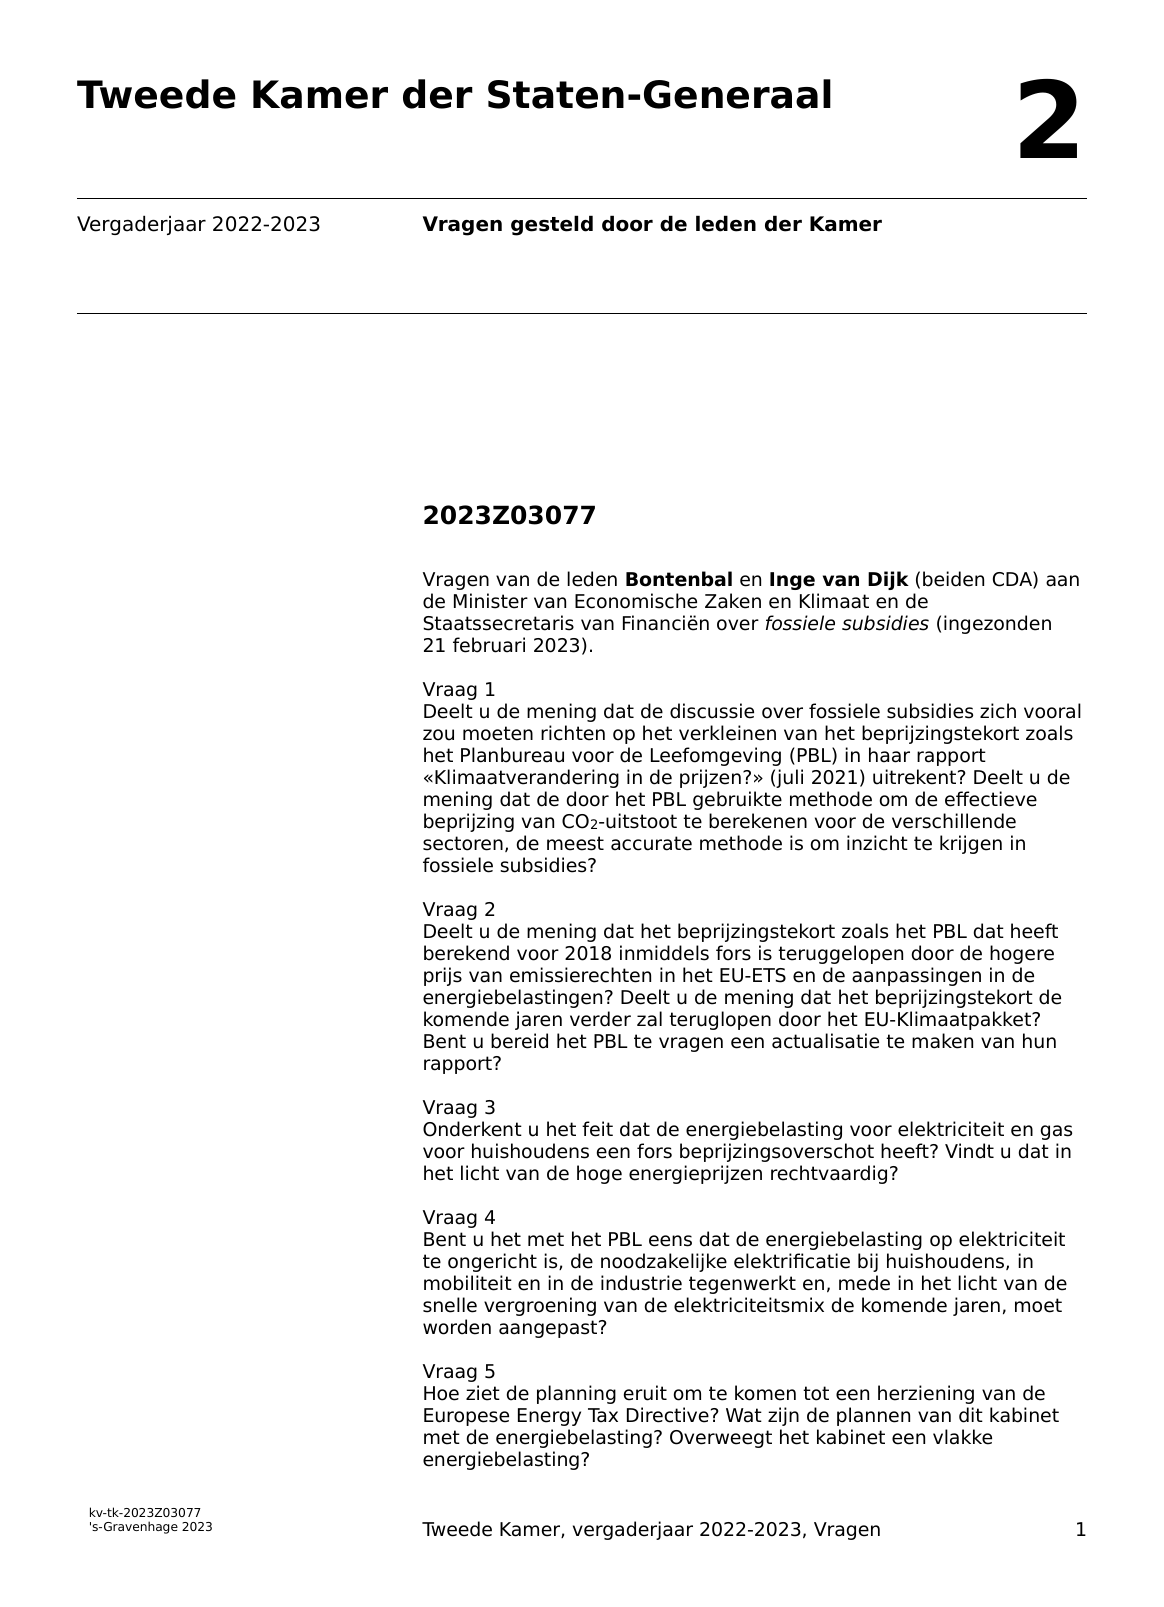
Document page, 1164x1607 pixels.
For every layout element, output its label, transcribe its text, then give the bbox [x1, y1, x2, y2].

text Vraag 4 [422, 1207, 1087, 1229]
text kv-tk-2023Z03077 [88, 1506, 323, 1520]
text Vraag 5 [422, 1361, 1087, 1383]
text Deelt u de mening dat het beprijzingstekort zoals het PBL dat heeft berekend voor 2018 inmiddels fors is teruggelopen door de hogere prijs van emissierechten in het EU-ETS en de aanpassingen in de energiebelastingen? Deelt u de mening dat het beprijzingstekort de komende jaren verder zal teruglopen door het EU-Klimaatpakket? Bent u bereid het PBL te vragen een actualisatie te maken van hun rapport? [422, 921, 1087, 1075]
text Onderkent u het feit dat de energiebelasting voor elektriciteit en gas voor huishoudens een fors beprijzingsoverschot heeft? Vindt u dat in het licht van de hoge energieprijzen rechtvaardig? [422, 1119, 1087, 1185]
table_cell Vragen gesteld door de leden der Kamer [422, 199, 1087, 313]
table_cell Vergaderjaar 2022-2023 [77, 199, 422, 313]
text Vraag 1 [422, 679, 1087, 701]
text 2023Z03077 [422, 501, 1087, 531]
table_header 2 [886, 59, 1087, 198]
text Deelt u de mening dat de discussie over fossiele subsidies zich vooral zou moeten richten op het verkleinen van het beprijzingstekort zoals het Planbureau voor de Leefomgeving (PBL) in haar rapport «Klimaatverandering in de prijzen?» (juli 2021) uitrekent? Deelt u de mening dat de door het PBL gebruikte methode om de effectieve beprijzing van CO2-uitstoot te berekenen voor de verschillende sectoren, de meest accurate methode is om inzicht te krijgen in fossiele subsidies? [422, 701, 1087, 877]
text Vraag 3 [422, 1097, 1087, 1119]
text Vraag 2 [422, 899, 1087, 921]
table_header Tweede Kamer der Staten-Generaal [77, 59, 886, 198]
text Vragen van de leden Bontenbal en Inge van Dijk (beiden CDA) aan de Minister van Economische Zaken en Klimaat en de Staatssecretaris van Financiën over fossiele subsidies (ingezonden 21 februari 2023). [422, 569, 1087, 657]
text Bent u het met het PBL eens dat de energiebelasting op elektriciteit te ongericht is, de noodzakelijke elektrificatie bij huishoudens, in mobiliteit en in de industrie tegenwerkt en, mede in het licht van de snelle vergroening van de elektriciteitsmix de komende jaren, moet worden aangepast? [422, 1229, 1087, 1339]
text 's-Gravenhage 2023 [88, 1520, 323, 1534]
text Hoe ziet de planning eruit om te komen tot een herziening van de Europese Energy Tax Directive? Wat zijn de plannen van dit kabinet met de energiebelasting? Overweegt het kabinet een vlakke energiebelasting? [422, 1383, 1087, 1471]
